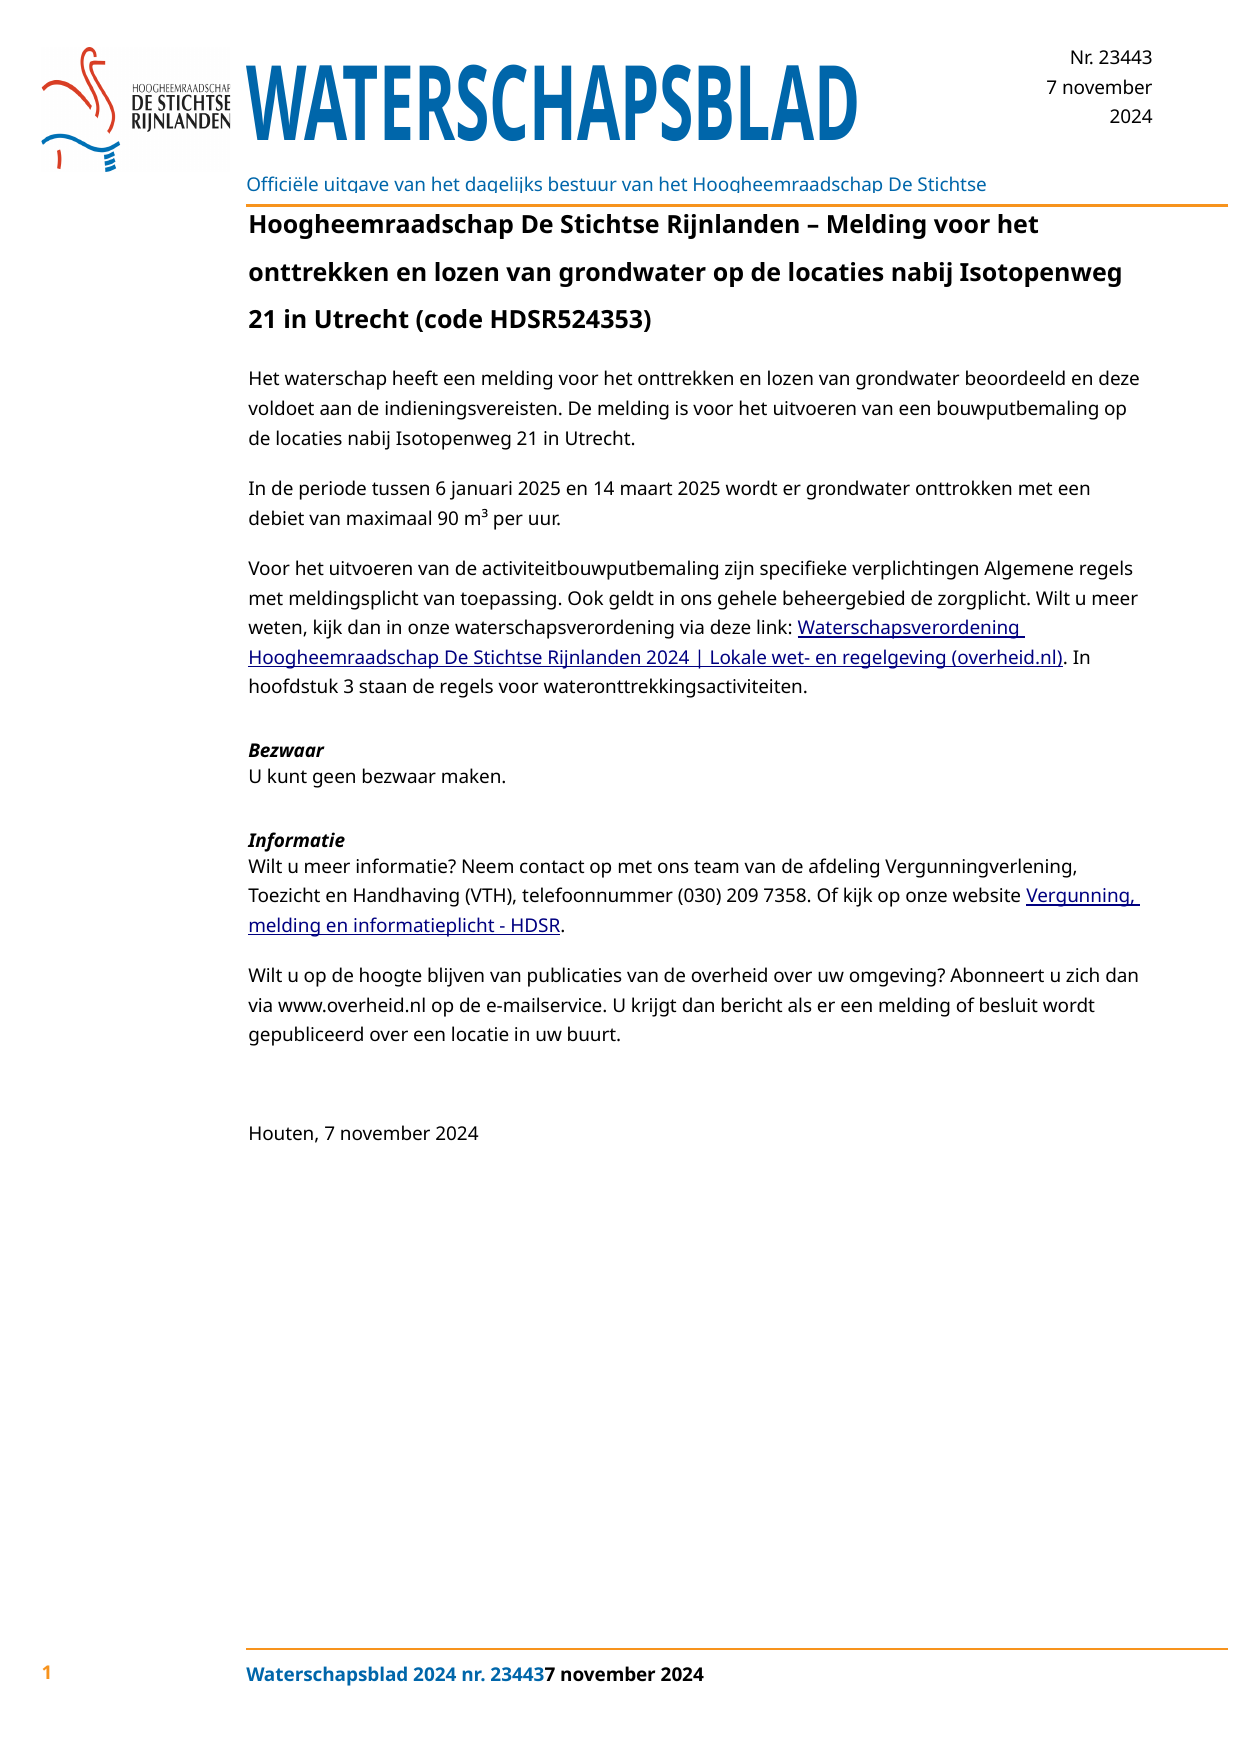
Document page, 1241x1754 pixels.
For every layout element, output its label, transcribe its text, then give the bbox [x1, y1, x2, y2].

text Het waterschap heeft een melding voor het onttrekken en lozen van grondwater beoordeeld en deze voldoet aan de indieningsvereisten. De melding is voor het uitvoeren van een bouwputbemaling op de locaties nabij Isotopenweg 21 in Utrecht. [248, 366, 1152, 450]
text In de periode tussen 6 januari 2025 en 14 maart 2025 wordt er grondwater onttrokken met een debiet van maximaal 90 m³ per uur. [248, 475, 1152, 530]
text Informatie [248, 827, 1152, 853]
text Voor het uitvoeren van de activiteitbouwputbemaling zijn specifieke verplichtingen Algemene regels met meldingsplicht van toepassing. Ook geldt in ons gehele beheergebied de zorgplicht. Wilt u meer weten, kijk dan in onze waterschapsverordening via deze link: Waterschapsverordening Hoogheemraadschap De Stichtse Rijnlanden 2024 | Lokale wet- en regelgeving (overheid.nl). In hoofdstuk 3 staan de regels voor wateronttrekkingsactiviteiten. [248, 555, 1152, 699]
picture [41, 47, 231, 172]
text Houten, 7 november 2024 [248, 1120, 1152, 1146]
text Bezwaar [248, 737, 1152, 763]
text Wilt u op de hoogte blijven van publicaties van de overheid over uw omgeving? Abonneert u zich dan via www.overheid.nl op de e-mailservice. U krijgt dan bericht als er een melding of besluit wordt gepubliceerd over een locatie in uw buurt. [248, 962, 1152, 1047]
text Wilt u meer informatie? Neem contact op met ons team van de afdeling Vergunningverlening, Toezicht en Handhaving (VTH), telefoonnummer (030) 209 7358. Of kijk op onze website Vergunning, melding en informatieplicht - HDSR. [248, 853, 1152, 938]
text U kunt geen bezwaar maken. [248, 763, 1152, 789]
text Hoogheemraadschap De Stichtse Rijnlanden – Melding voor het onttrekken en lozen van grondwater op de locaties nabij Isotopenweg 21 in Utrecht (code HDSR524353) [248, 207, 1152, 336]
